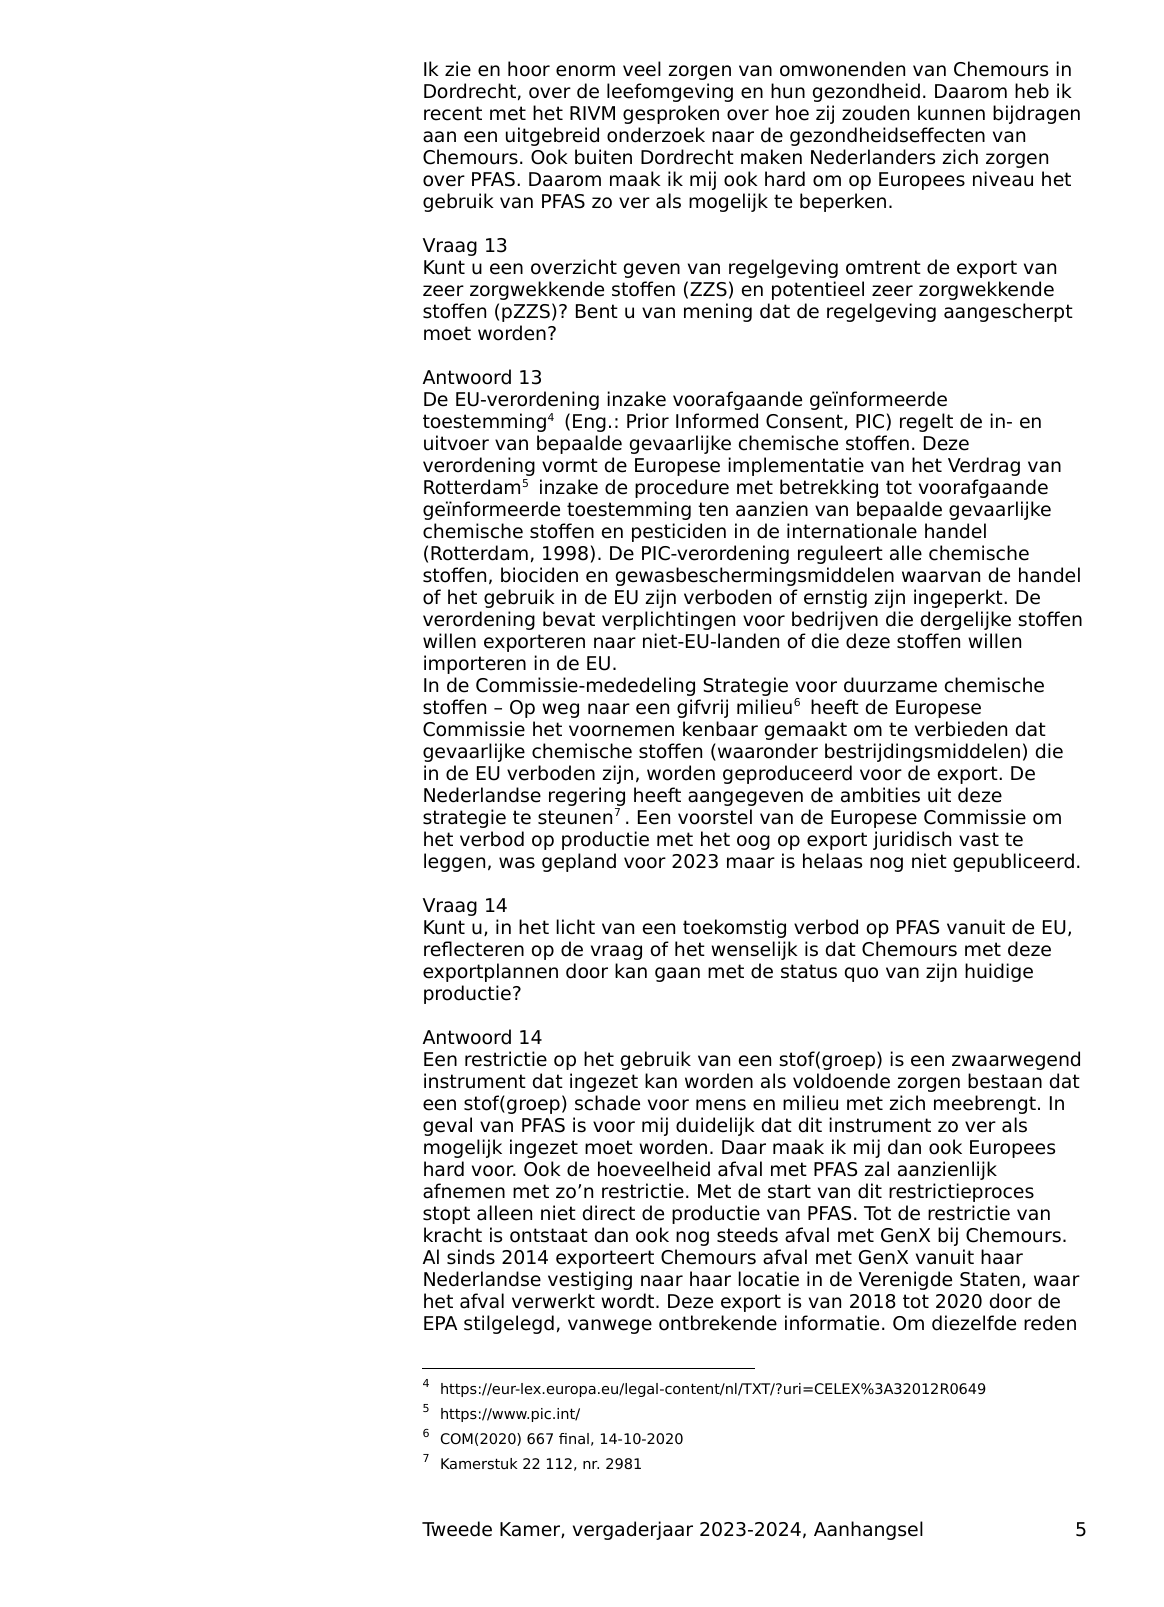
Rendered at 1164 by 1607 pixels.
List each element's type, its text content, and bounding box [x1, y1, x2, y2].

text Ik zie en hoor enorm veel zorgen van omwonenden van Chemours in Dordrecht, over de leefomgeving en hun gezondheid. Daarom heb ik recent met het RIVM gesproken over hoe zij zouden kunnen bijdragen aan een uitgebreid onderzoek naar de gezondheidseffecten van Chemours. Ook buiten Dordrecht maken Nederlanders zich zorgen over PFAS. Daarom maak ik mij ook hard om op Europees niveau het gebruik van PFAS zo ver als mogelijk te beperken. [422, 59, 1087, 213]
text De EU-verordening inzake voorafgaande geïnformeerde toestemming (Eng.: Prior Informed Consent, PIC) regelt de in- en uitvoer van bepaalde gevaarlijke chemische stoffen. Deze verordening vormt de Europese implementatie van het Verdrag van Rotterdam inzake de procedure met betrekking tot voorafgaande geïnformeerde toestemming ten aanzien van bepaalde gevaarlijke chemische stoffen en pesticiden in de internationale handel (Rotterdam, 1998). De PIC-verordening reguleert alle chemische stoffen, biociden en gewasbeschermingsmiddelen waarvan de handel of het gebruik in de EU zijn verboden of ernstig zijn ingeperkt. De verordening bevat verplichtingen voor bedrijven die dergelijke stoffen willen exporteren naar niet-EU-landen of die deze stoffen willen importeren in de EU. [422, 389, 1087, 675]
text COM(2020) 667 final, 14-10-2020 [422, 1427, 1087, 1449]
text Antwoord 14 [422, 1027, 1087, 1049]
text Vraag 14 [422, 895, 1087, 917]
text https://www.pic.int/ [422, 1402, 1087, 1424]
text Antwoord 13 [422, 367, 1087, 389]
text https://eur-lex.europa.eu/legal-content/nl/TXT/?uri=CELEX%3A32012R0649 [422, 1377, 1087, 1399]
text Een restrictie op het gebruik van een stof(groep) is een zwaarwegend instrument dat ingezet kan worden als voldoende zorgen bestaan dat een stof(groep) schade voor mens en milieu met zich meebrengt. In geval van PFAS is voor mij duidelijk dat dit instrument zo ver als mogelijk ingezet moet worden. Daar maak ik mij dan ook Europees hard voor. Ook de hoeveelheid afval met PFAS zal aanzienlijk afnemen met zo’n restrictie. Met de start van dit restrictieproces stopt alleen niet direct de productie van PFAS. Tot de restrictie van kracht is ontstaat dan ook nog steeds afval met GenX bij Chemours. Al sinds 2014 exporteert Chemours afval met GenX vanuit haar Nederlandse vestiging naar haar locatie in de Verenigde Staten, waar het afval verwerkt wordt. Deze export is van 2018 tot 2020 door de EPA stilgelegd, vanwege ontbrekende informatie. Om diezelfde reden [422, 1049, 1087, 1335]
text Vraag 13 [422, 235, 1087, 257]
text Kunt u, in het licht van een toekomstig verbod op PFAS vanuit de EU, reflecteren op de vraag of het wenselijk is dat Chemours met deze exportplannen door kan gaan met de status quo van zijn huidige productie? [422, 917, 1087, 1005]
text Kunt u een overzicht geven van regelgeving omtrent de export van zeer zorgwekkende stoffen (ZZS) en potentieel zeer zorgwekkende stoffen (pZZS)? Bent u van mening dat de regelgeving aangescherpt moet worden? [422, 257, 1087, 345]
text In de Commissie-mededeling Strategie voor duurzame chemische stoffen – Op weg naar een gifvrij milieu heeft de Europese Commissie het voornemen kenbaar gemaakt om te verbieden dat gevaarlijke chemische stoffen (waaronder bestrijdingsmiddelen) die in de EU verboden zijn, worden geproduceerd voor de export. De Nederlandse regering heeft aangegeven de ambities uit deze strategie te steunen. Een voorstel van de Europese Commissie om het verbod op productie met het oog op export juridisch vast te leggen, was gepland voor 2023 maar is helaas nog niet gepubliceerd. [422, 675, 1087, 873]
text Kamerstuk 22 112, nr. 2981 [422, 1452, 1087, 1474]
